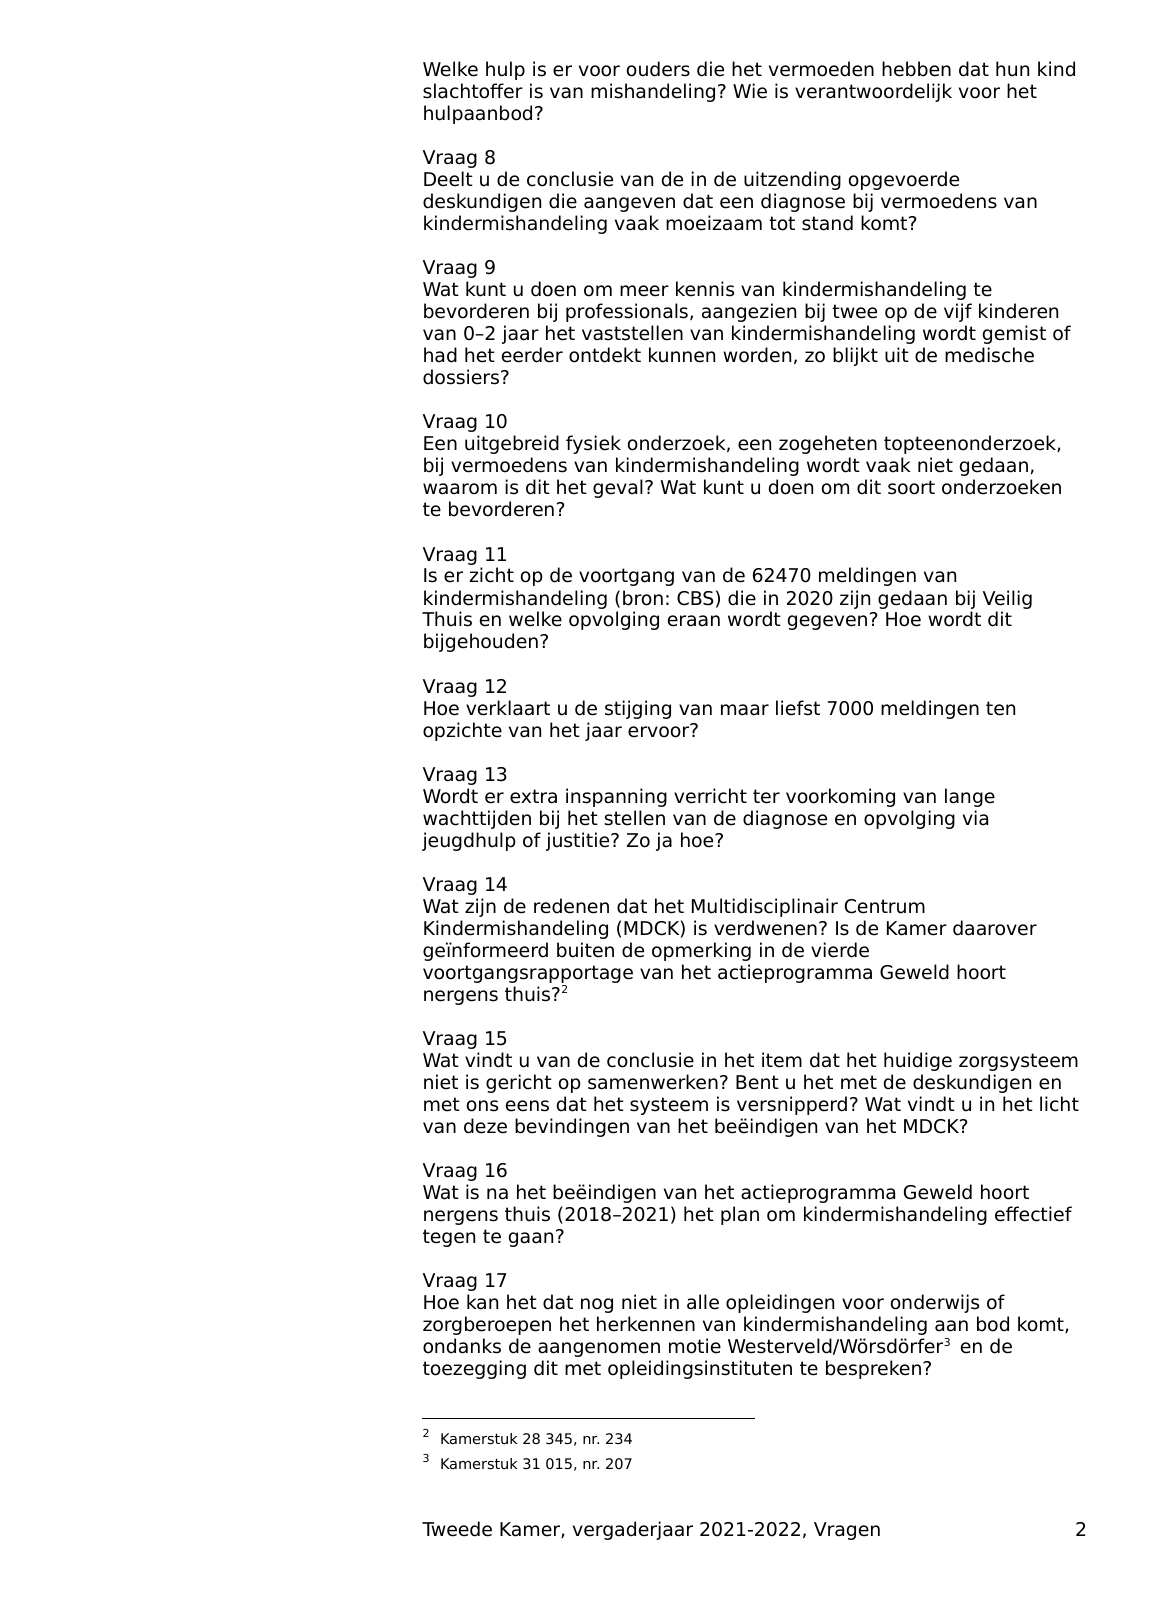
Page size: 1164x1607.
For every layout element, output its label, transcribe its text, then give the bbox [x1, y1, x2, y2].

text Kamerstuk 28 345, nr. 234 [422, 1427, 1087, 1449]
text Wat kunt u doen om meer kennis van kindermishandeling te bevorderen bij professionals, aangezien bij twee op de vijf kinderen van 0–2 jaar het vaststellen van kindermishandeling wordt gemist of had het eerder ontdekt kunnen worden, zo blijkt uit de medische dossiers? [422, 279, 1087, 389]
text Vraag 17 [422, 1270, 1087, 1292]
text Wat zijn de redenen dat het Multidisciplinair Centrum Kindermishandeling (MDCK) is verdwenen? Is de Kamer daarover geïnformeerd buiten de opmerking in de vierde voortgangsrapportage van het actieprogramma Geweld hoort nergens thuis? [422, 896, 1087, 1006]
text Kamerstuk 31 015, nr. 207 [422, 1452, 1087, 1474]
text Vraag 10 [422, 411, 1087, 433]
text Vraag 15 [422, 1028, 1087, 1050]
text Een uitgebreid fysiek onderzoek, een zogeheten topteenonderzoek, bij vermoedens van kindermishandeling wordt vaak niet gedaan, waarom is dit het geval? Wat kunt u doen om dit soort onderzoeken te bevorderen? [422, 433, 1087, 521]
text Vraag 8 [422, 147, 1087, 169]
text Vraag 13 [422, 764, 1087, 786]
text Hoe verklaart u de stijging van maar liefst 7000 meldingen ten opzichte van het jaar ervoor? [422, 697, 1087, 741]
text Wat is na het beëindigen van het actieprogramma Geweld hoort nergens thuis (2018–2021) het plan om kindermishandeling effectief tegen te gaan? [422, 1182, 1087, 1248]
text Vraag 16 [422, 1160, 1087, 1182]
text Vraag 9 [422, 257, 1087, 279]
text Hoe kan het dat nog niet in alle opleidingen voor onderwijs of zorgberoepen het herkennen van kindermishandeling aan bod komt, ondanks de aangenomen motie Westerveld/Wörsdörfer en de toezegging dit met opleidingsinstituten te bespreken? [422, 1292, 1087, 1380]
text Vraag 12 [422, 676, 1087, 697]
text Deelt u de conclusie van de in de uitzending opgevoerde deskundigen die aangeven dat een diagnose bij vermoedens van kindermishandeling vaak moeizaam tot stand komt? [422, 169, 1087, 235]
text Vraag 11 [422, 543, 1087, 565]
text Wordt er extra inspanning verricht ter voorkoming van lange wachttijden bij het stellen van de diagnose en opvolging via jeugdhulp of justitie? Zo ja hoe? [422, 786, 1087, 852]
text Vraag 14 [422, 874, 1087, 896]
text Welke hulp is er voor ouders die het vermoeden hebben dat hun kind slachtoffer is van mishandeling? Wie is verantwoordelijk voor het hulpaanbod? [422, 59, 1087, 125]
text Wat vindt u van de conclusie in het item dat het huidige zorgsysteem niet is gericht op samenwerken? Bent u het met de deskundigen en met ons eens dat het systeem is versnipperd? Wat vindt u in het licht van deze bevindingen van het beëindigen van het MDCK? [422, 1050, 1087, 1138]
text Is er zicht op de voortgang van de 62470 meldingen van kindermishandeling (bron: CBS) die in 2020 zijn gedaan bij Veilig Thuis en welke opvolging eraan wordt gegeven? Hoe wordt dit bijgehouden? [422, 565, 1087, 653]
